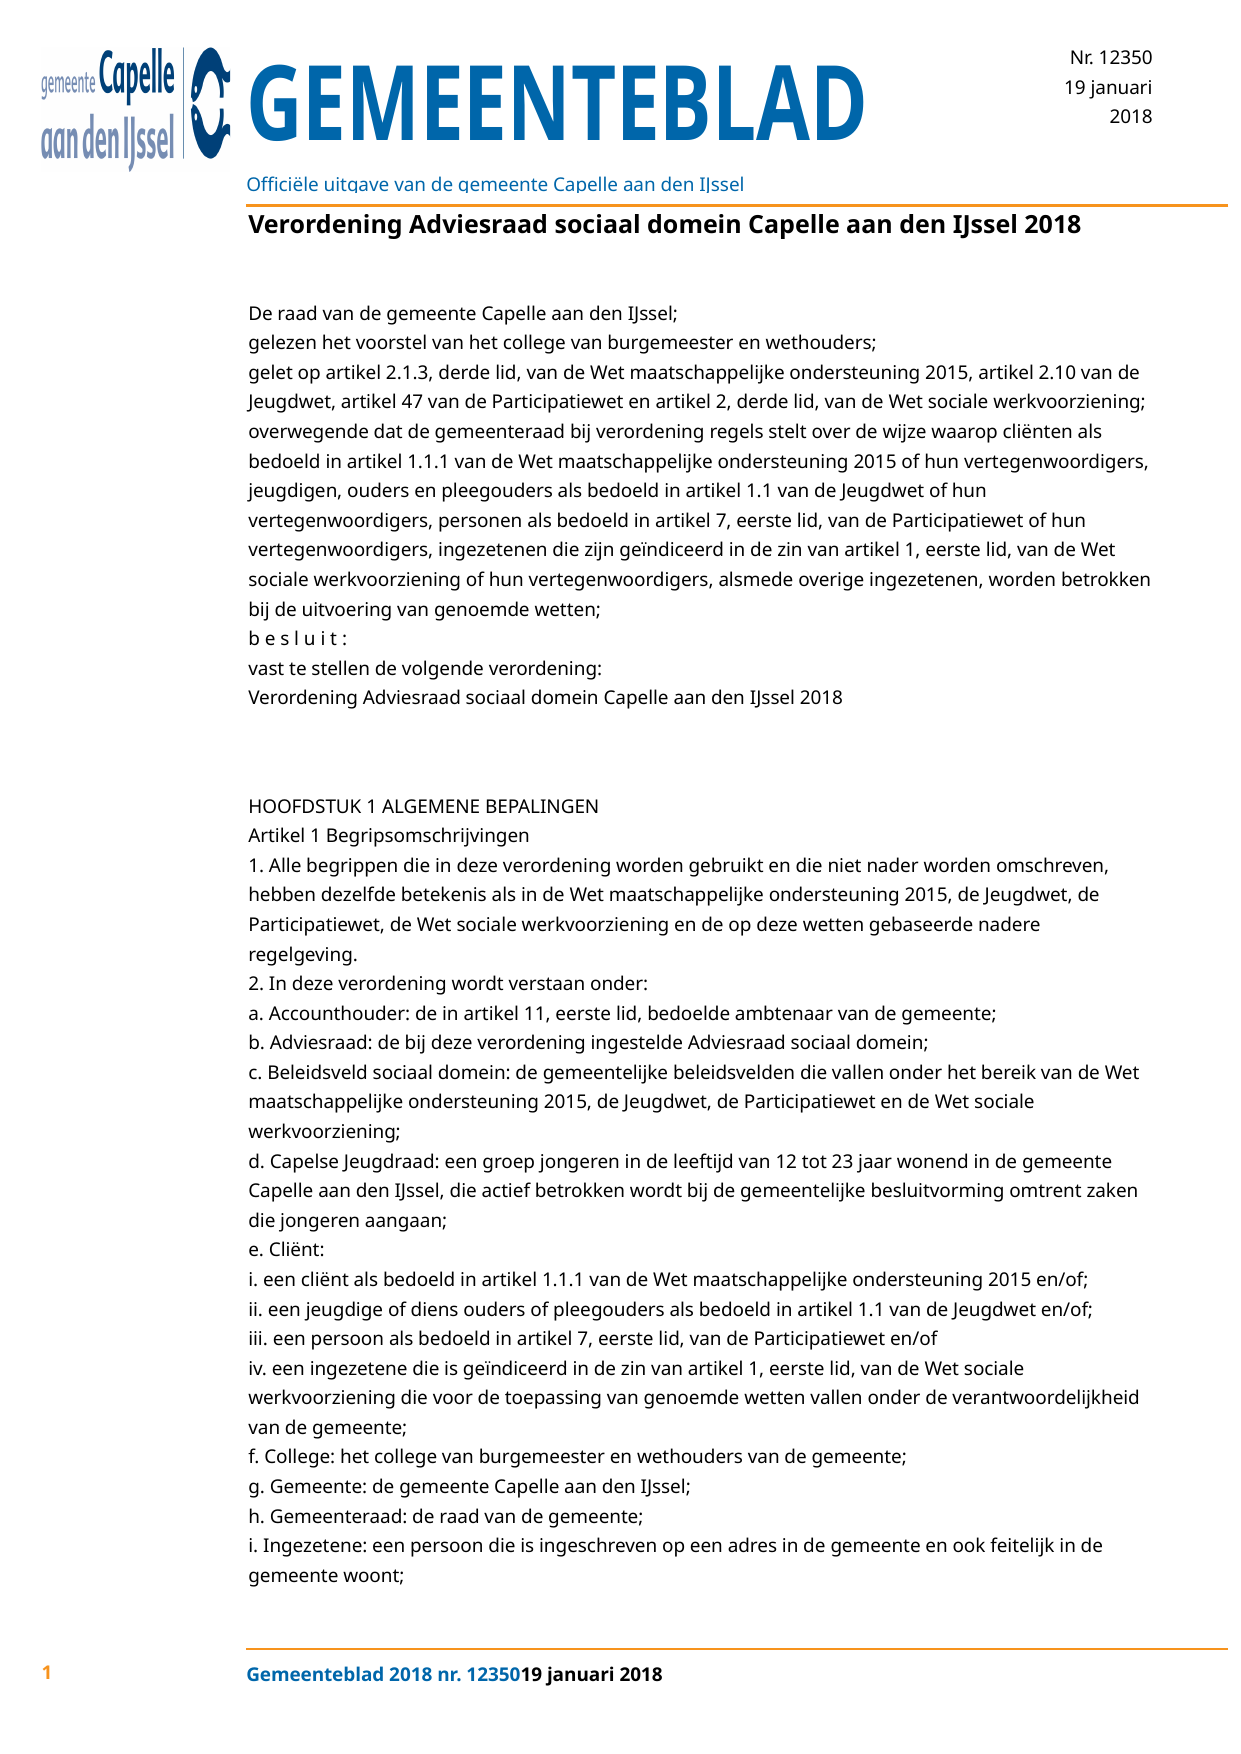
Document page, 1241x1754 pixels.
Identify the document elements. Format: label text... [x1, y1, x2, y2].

text 2. In deze verordening wordt verstaan onder: [248, 970, 1152, 996]
text Verordening Adviesraad sociaal domein Capelle aan den IJssel 2018 [248, 684, 1152, 710]
text 1. Alle begrippen die in deze verordening worden gebruikt en die niet nader worden omschreven, hebben dezelfde betekenis als in de Wet maatschappelijke ondersteuning 2015, de Jeugdwet, de Participatiewet, de Wet sociale werkvoorziening en de op deze wetten gebaseerde nadere regelgeving. [248, 852, 1152, 967]
text e. Cliënt: [248, 1237, 1152, 1262]
picture [41, 47, 231, 172]
text ii. een jeugdige of diens ouders of pleegouders als bedoeld in artikel 1.1 van de Jeugdwet en/of; [248, 1296, 1152, 1322]
text gelet op artikel 2.1.3, derde lid, van de Wet maatschappelijke ondersteuning 2015, artikel 2.10 van de Jeugdwet, artikel 47 van de Participatiewet en artikel 2, derde lid, van de Wet sociale werkvoorziening; [248, 359, 1152, 414]
text f. College: het college van burgemeester en wethouders van de gemeente; [248, 1444, 1152, 1469]
text HOOFDSTUK 1 ALGEMENE BEPALINGEN [248, 793, 1152, 819]
text i. Ingezetene: een persoon die is ingeschreven op een adres in de gemeente en ook feitelijk in de gemeente woont; [248, 1532, 1152, 1588]
text De raad van de gemeente Capelle aan den IJssel; [248, 300, 1152, 326]
text gelezen het voorstel van het college van burgemeester en wethouders; [248, 329, 1152, 355]
text iii. een persoon als bedoeld in artikel 7, eerste lid, van de Participatiewet en/of [248, 1325, 1152, 1351]
text i. een cliënt als bedoeld in artikel 1.1.1 van de Wet maatschappelijke ondersteuning 2015 en/of; [248, 1266, 1152, 1292]
text g. Gemeente: de gemeente Capelle aan den IJssel; [248, 1473, 1152, 1499]
text c. Beleidsveld sociaal domein: de gemeentelijke beleidsvelden die vallen onder het bereik van de Wet maatschappelijke ondersteuning 2015, de Jeugdwet, de Participatiewet en de Wet sociale werkvoorziening; [248, 1059, 1152, 1144]
text Artikel 1 Begripsomschrijvingen [248, 822, 1152, 848]
text overwegende dat de gemeenteraad bij verordening regels stelt over de wijze waarop cliënten als bedoeld in artikel 1.1.1 van de Wet maatschappelijke ondersteuning 2015 of hun vertegenwoordigers, jeugdigen, ouders en pleegouders als bedoeld in artikel 1.1 van de Jeugdwet of hun vertegenwoordigers, personen als bedoeld in artikel 7, eerste lid, van de Participatiewet of hun vertegenwoordigers, ingezetenen die zijn geïndiceerd in de zin van artikel 1, eerste lid, van de Wet sociale werkvoorziening of hun vertegenwoordigers, alsmede overige ingezetenen, worden betrokken bij de uitvoering van genoemde wetten; [248, 418, 1152, 621]
text h. Gemeenteraad: de raad van de gemeente; [248, 1503, 1152, 1529]
text b e s l u i t : [248, 625, 1152, 651]
text vast te stellen de volgende verordening: [248, 655, 1152, 681]
text b. Adviesraad: de bij deze verordening ingestelde Adviesraad sociaal domein; [248, 1029, 1152, 1055]
text iv. een ingezetene die is geïndiceerd in de zin van artikel 1, eerste lid, van de Wet sociale werkvoorziening die voor de toepassing van genoemde wetten vallen onder de verantwoordelijkheid van de gemeente; [248, 1355, 1152, 1440]
text d. Capelse Jeugdraad: een groep jongeren in de leeftijd van 12 tot 23 jaar wonend in de gemeente Capelle aan den IJssel, die actief betrokken wordt bij de gemeentelijke besluitvorming omtrent zaken die jongeren aangaan; [248, 1148, 1152, 1233]
text Verordening Adviesraad sociaal domein Capelle aan den IJssel 2018 [248, 207, 1152, 241]
text a. Accounthouder: de in artikel 11, eerste lid, bedoelde ambtenaar van de gemeente; [248, 1000, 1152, 1026]
